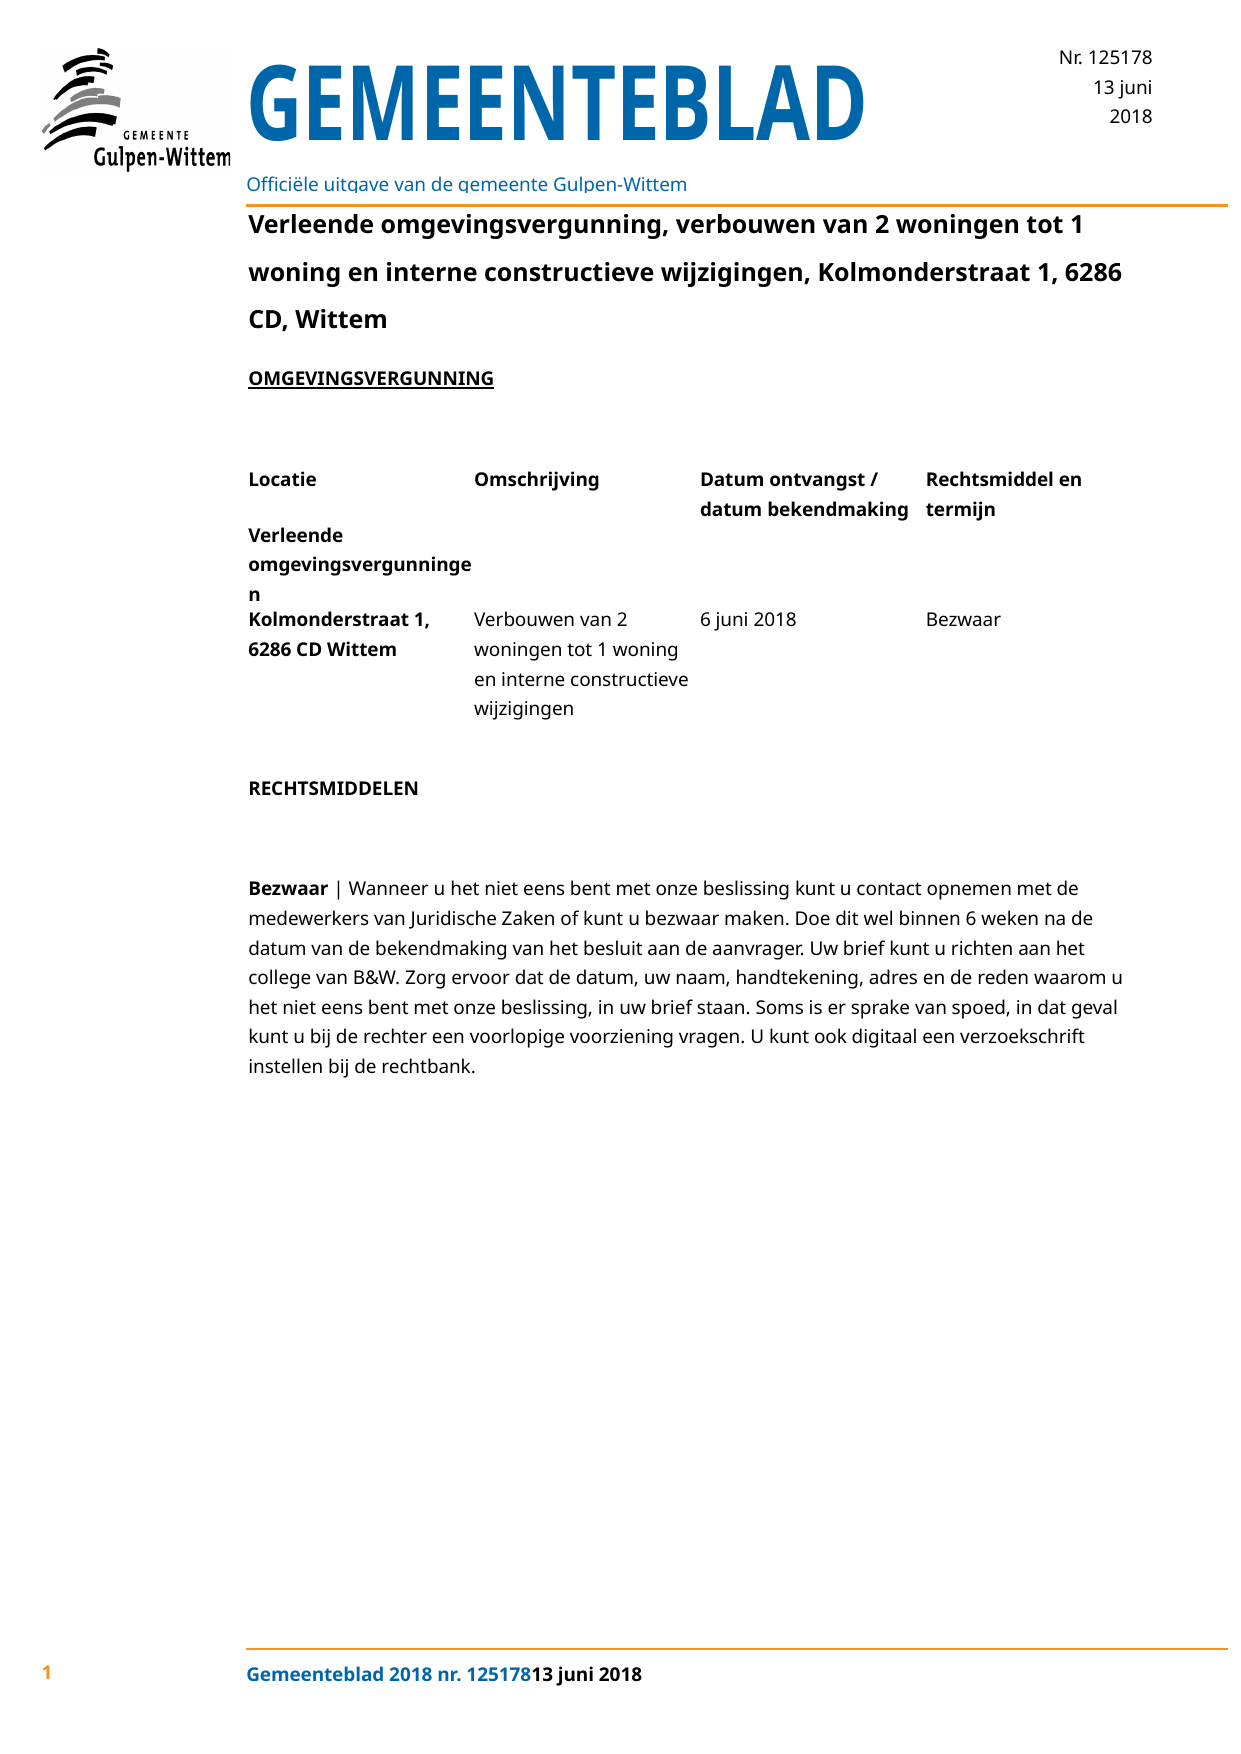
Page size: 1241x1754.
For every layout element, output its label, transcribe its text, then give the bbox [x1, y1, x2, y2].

table_cell [926, 522, 1152, 607]
table_cell [474, 522, 700, 607]
text Bezwaar | Wanneer u het niet eens bent met onze beslissing kunt u contact opnemen met de medewerkers van Juridische Zaken of kunt u bezwaar maken. Doe dit wel binnen 6 weken na de datum van de bekendmaking van het besluit aan de aanvrager. Uw brief kunt u richten aan het college van B&W. Zorg ervoor dat de datum, uw naam, handtekening, adres en de reden waarom u het niet eens bent met onze beslissing, in uw brief staan. Soms is er sprake van spoed, in dat geval kunt u bij de rechter een voorlopige voorziening vragen. U kunt ook digitaal een verzoekschrift instellen bij de rechtbank. [248, 876, 1152, 1079]
text RECHTSMIDDELEN [248, 775, 1152, 801]
text Verleende omgevingsvergunning, verbouwen van 2 woningen tot 1 woning en interne constructieve wijzigingen, Kolmonderstraat 1, 6286 CD, Wittem [248, 207, 1152, 336]
table_header Datum ontvangst / datum bekendmaking [700, 466, 926, 522]
table_cell Verleende omgevingsvergunningen [248, 522, 474, 607]
table_header Locatie [248, 466, 474, 522]
table_header Omschrijving [474, 466, 700, 522]
table_header Rechtsmiddel en termijn [926, 466, 1152, 522]
picture [41, 47, 231, 172]
table_cell Bezwaar [926, 607, 1152, 721]
table_cell Kolmonderstraat 1, 6286 CD Wittem [248, 607, 474, 721]
table_cell 6 juni 2018 [700, 607, 926, 721]
table_cell Verbouwen van 2 woningen tot 1 woning en interne constructieve wijzigingen [474, 607, 700, 721]
table_cell [700, 522, 926, 607]
text OMGEVINGSVERGUNNING [248, 366, 1152, 391]
